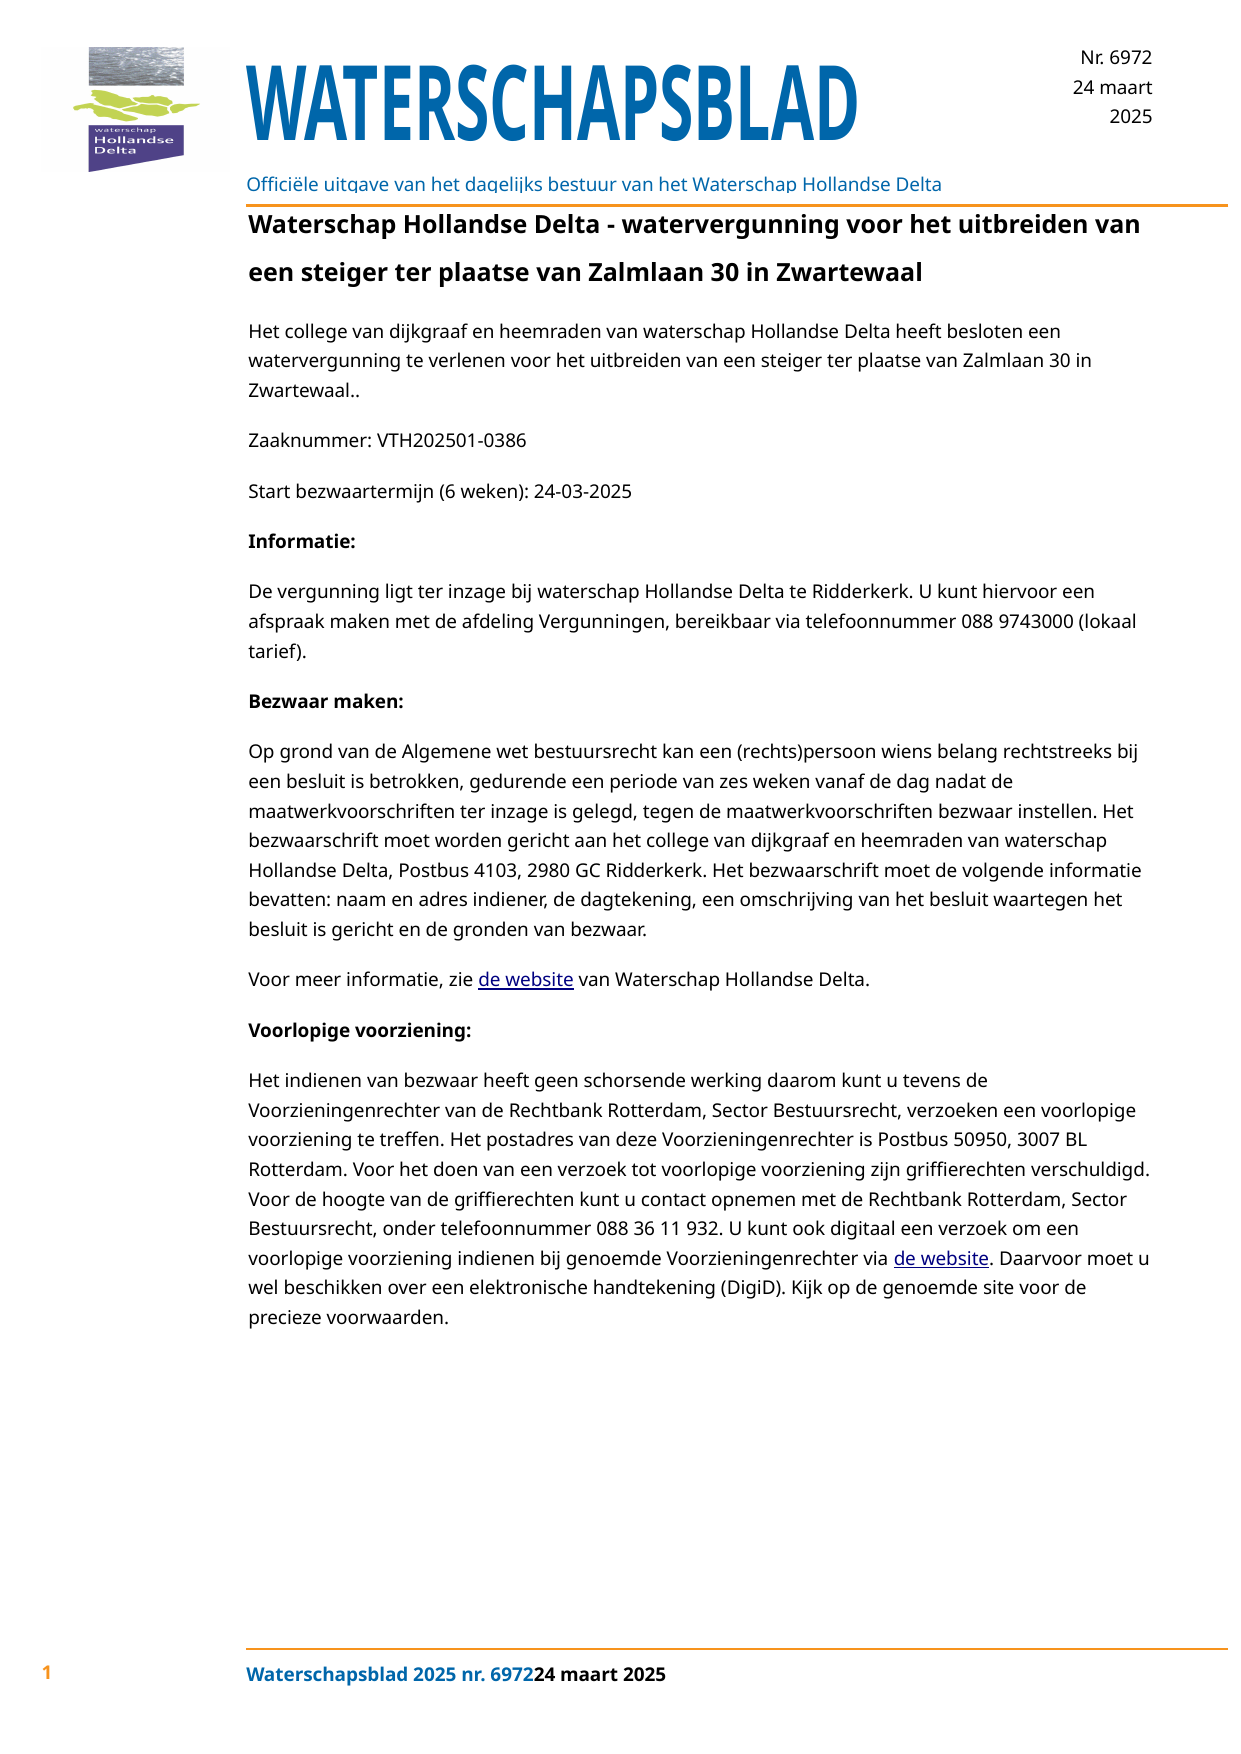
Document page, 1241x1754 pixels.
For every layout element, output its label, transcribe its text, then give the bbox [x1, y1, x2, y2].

text Voorlopige voorziening: [248, 1017, 1152, 1043]
text Bezwaar maken: [248, 688, 1152, 714]
text Het college van dijkgraaf en heemraden van waterschap Hollandse Delta heeft besloten een watervergunning te verlenen voor het uitbreiden van een steiger ter plaatse van Zalmlaan 30 in Zwartewaal.. [248, 318, 1152, 403]
text Start bezwaartermijn (6 weken): 24-03-2025 [248, 478, 1152, 504]
text Informatie: [248, 528, 1152, 554]
text Het indienen van bezwaar heeft geen schorsende werking daarom kunt u tevens de Voorzieningenrechter van de Rechtbank Rotterdam, Sector Bestuursrecht, verzoeken een voorlopige voorziening te treffen. Het postadres van deze Voorzieningenrechter is Postbus 50950, 3007 BL Rotterdam. Voor het doen van een verzoek tot voorlopige voorziening zijn griffierechten verschuldigd. Voor de hoogte van de griffierechten kunt u contact opnemen met de Rechtbank Rotterdam, Sector Bestuursrecht, onder telefoonnummer 088 36 11 932. U kunt ook digitaal een verzoek om een voorlopige voorziening indienen bij genoemde Voorzieningenrechter via de website. Daarvoor moet u wel beschikken over een elektronische handtekening (DigiD). Kijk op de genoemde site voor de precieze voorwaarden. [248, 1067, 1152, 1330]
text Op grond van de Algemene wet bestuursrecht kan een (rechts)persoon wiens belang rechtstreeks bij een besluit is betrokken, gedurende een periode van zes weken vanaf de dag nadat de maatwerkvoorschriften ter inzage is gelegd, tegen de maatwerkvoorschriften bezwaar instellen. Het bezwaarschrift moet worden gericht aan het college van dijkgraaf en heemraden van waterschap Hollandse Delta, Postbus 4103, 2980 GC Ridderkerk. Het bezwaarschrift moet de volgende informatie bevatten: naam en adres indiener, de dagtekening, een omschrijving van het besluit waartegen het besluit is gericht en de gronden van bezwaar. [248, 739, 1152, 942]
text Waterschap Hollandse Delta - watervergunning voor het uitbreiden van een steiger ter plaatse van Zalmlaan 30 in Zwartewaal [248, 207, 1152, 288]
text De vergunning ligt ter inzage bij waterschap Hollandse Delta te Ridderkerk. U kunt hiervoor een afspraak maken met de afdeling Vergunningen, bereikbaar via telefoonnummer 088 9743000 (lokaal tarief). [248, 579, 1152, 664]
text Zaaknummer: VTH202501-0386 [248, 427, 1152, 453]
text Voor meer informatie, zie de website van Waterschap Hollandse Delta. [248, 967, 1152, 992]
picture [41, 47, 231, 172]
